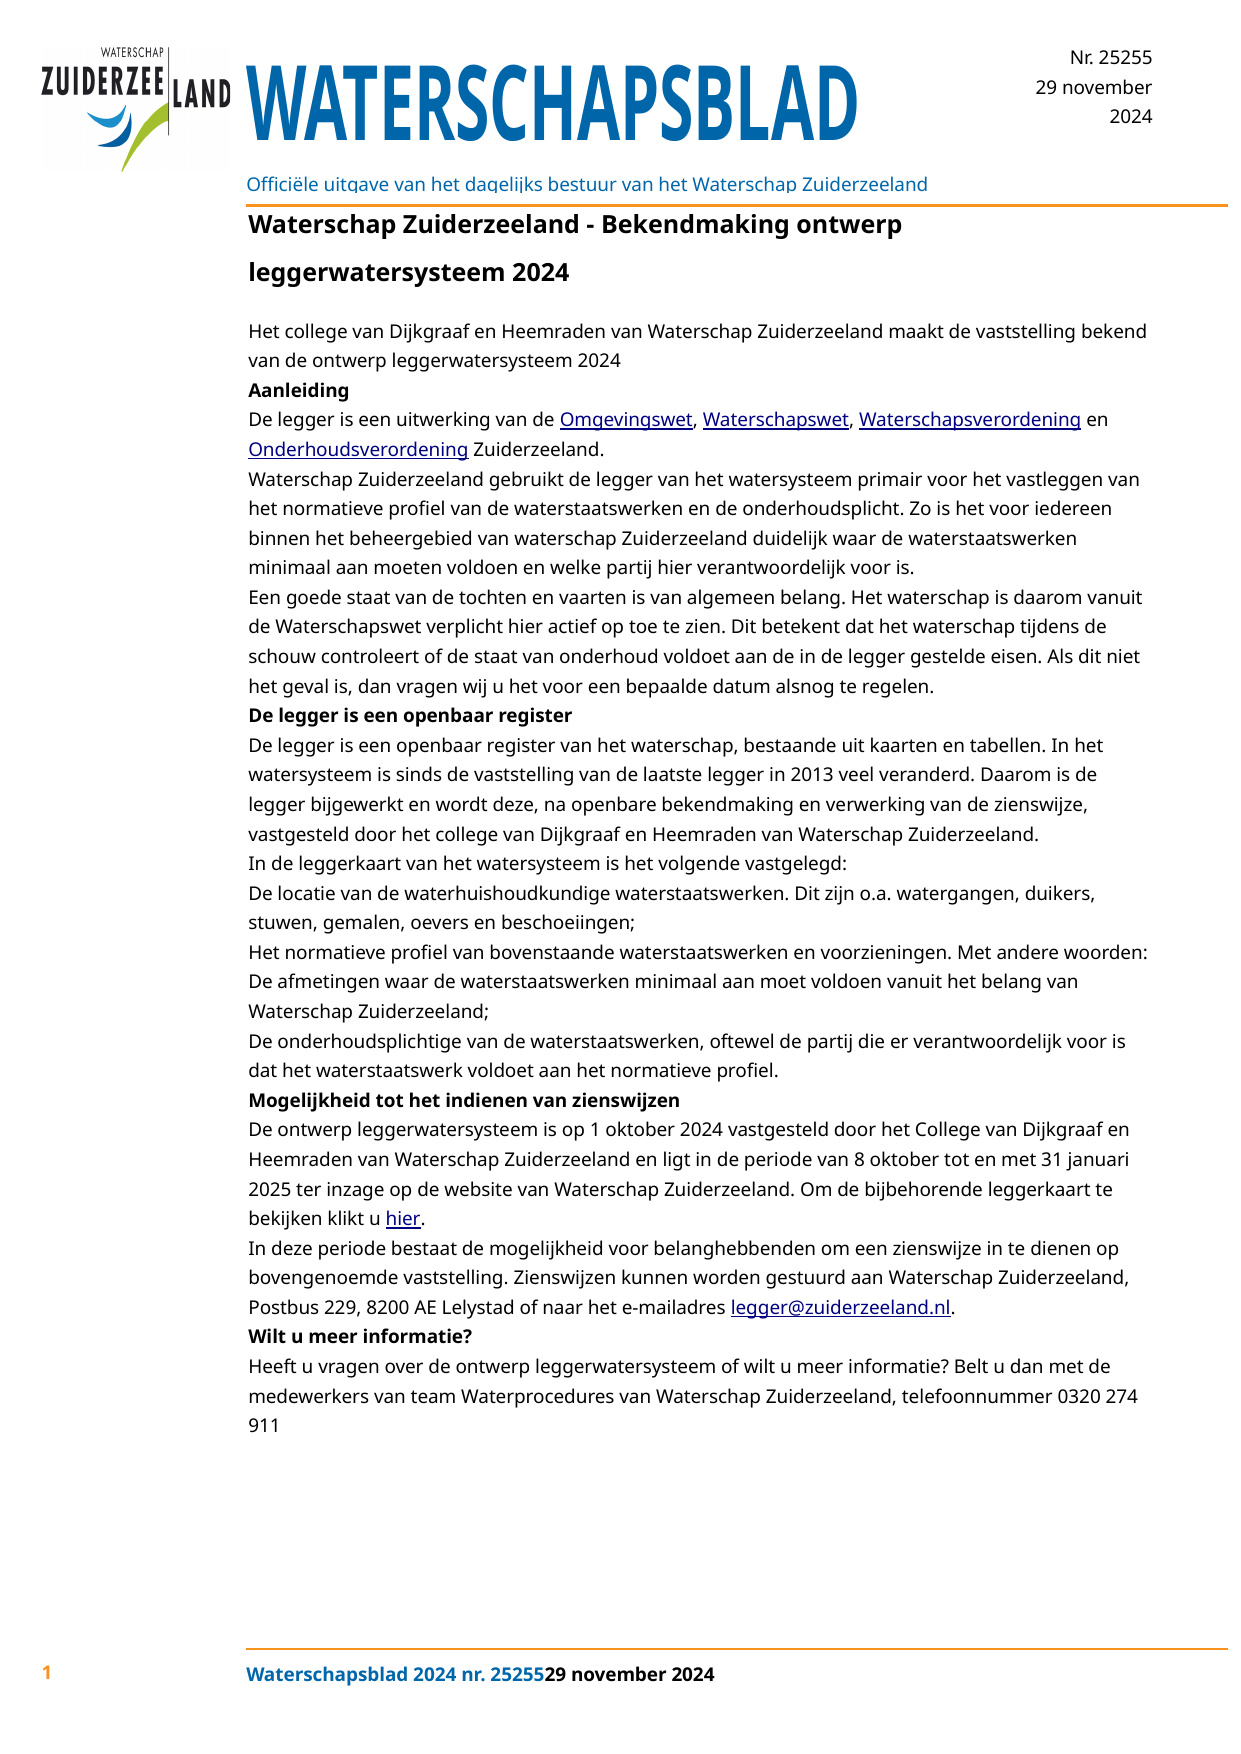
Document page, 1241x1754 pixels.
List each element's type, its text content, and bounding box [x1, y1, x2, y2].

picture [41, 47, 231, 172]
text De legger is een uitwerking van de Omgevingswet, Waterschapswet, Waterschapsverordening en Onderhoudsverordening Zuiderzeeland. [248, 407, 1152, 462]
text De onderhoudsplichtige van de waterstaatswerken, oftewel de partij die er verantwoordelijk voor is dat het waterstaatswerk voldoet aan het normatieve profiel. [248, 1028, 1152, 1083]
text Mogelijkheid tot het indienen van zienswijzen [248, 1087, 1152, 1113]
text Het normatieve profiel van bovenstaande waterstaatswerken en voorzieningen. Met andere woorden: De afmetingen waar de waterstaatswerken minimaal aan moet voldoen vanuit het belang van Waterschap Zuiderzeeland; [248, 939, 1152, 1024]
text Een goede staat van de tochten en vaarten is van algemeen belang. Het waterschap is daarom vanuit de Waterschapswet verplicht hier actief op toe te zien. Dit betekent dat het waterschap tijdens de schouw controleert of de staat van onderhoud voldoet aan de in de legger gestelde eisen. Als dit niet het geval is, dan vragen wij u het voor een bepaalde datum alsnog te regelen. [248, 584, 1152, 699]
text Wilt u meer informatie? [248, 1324, 1152, 1349]
text Waterschap Zuiderzeeland - Bekendmaking ontwerp leggerwatersysteem 2024 [248, 207, 1152, 288]
text Waterschap Zuiderzeeland gebruikt de legger van het watersysteem primair voor het vastleggen van het normatieve profiel van de waterstaatswerken en de onderhoudsplicht. Zo is het voor iedereen binnen het beheergebied van waterschap Zuiderzeeland duidelijk waar de waterstaatswerken minimaal aan moeten voldoen en welke partij hier verantwoordelijk voor is. [248, 466, 1152, 580]
text Het college van Dijkgraaf en Heemraden van Waterschap Zuiderzeeland maakt de vaststelling bekend van de ontwerp leggerwatersysteem 2024 [248, 318, 1152, 373]
text De locatie van de waterhuishoudkundige waterstaatswerken. Dit zijn o.a. watergangen, duikers, stuwen, gemalen, oevers en beschoeiingen; [248, 880, 1152, 935]
text De ontwerp leggerwatersysteem is op 1 oktober 2024 vastgesteld door het College van Dijkgraaf en Heemraden van Waterschap Zuiderzeeland en ligt in de periode van 8 oktober tot en met 31 januari 2025 ter inzage op de website van Waterschap Zuiderzeeland. Om de bijbehorende leggerkaart te bekijken klikt u hier. [248, 1117, 1152, 1231]
text De legger is een openbaar register [248, 702, 1152, 728]
text Aanleiding [248, 377, 1152, 403]
text Heeft u vragen over de ontwerp leggerwatersysteem of wilt u meer informatie? Belt u dan met de medewerkers van team Waterprocedures van Waterschap Zuiderzeeland, telefoonnummer 0320 274 911 [248, 1353, 1152, 1438]
text In de leggerkaart van het watersysteem is het volgende vastgelegd: [248, 850, 1152, 876]
text In deze periode bestaat de mogelijkheid voor belanghebbenden om een zienswijze in te dienen op bovengenoemde vaststelling. Zienswijzen kunnen worden gestuurd aan Waterschap Zuiderzeeland, Postbus 229, 8200 AE Lelystad of naar het e-mailadres legger@zuiderzeeland.nl. [248, 1235, 1152, 1320]
text De legger is een openbaar register van het waterschap, bestaande uit kaarten en tabellen. In het watersysteem is sinds de vaststelling van de laatste legger in 2013 veel veranderd. Daarom is de legger bijgewerkt en wordt deze, na openbare bekendmaking en verwerking van de zienswijze, vastgesteld door het college van Dijkgraaf en Heemraden van Waterschap Zuiderzeeland. [248, 732, 1152, 847]
